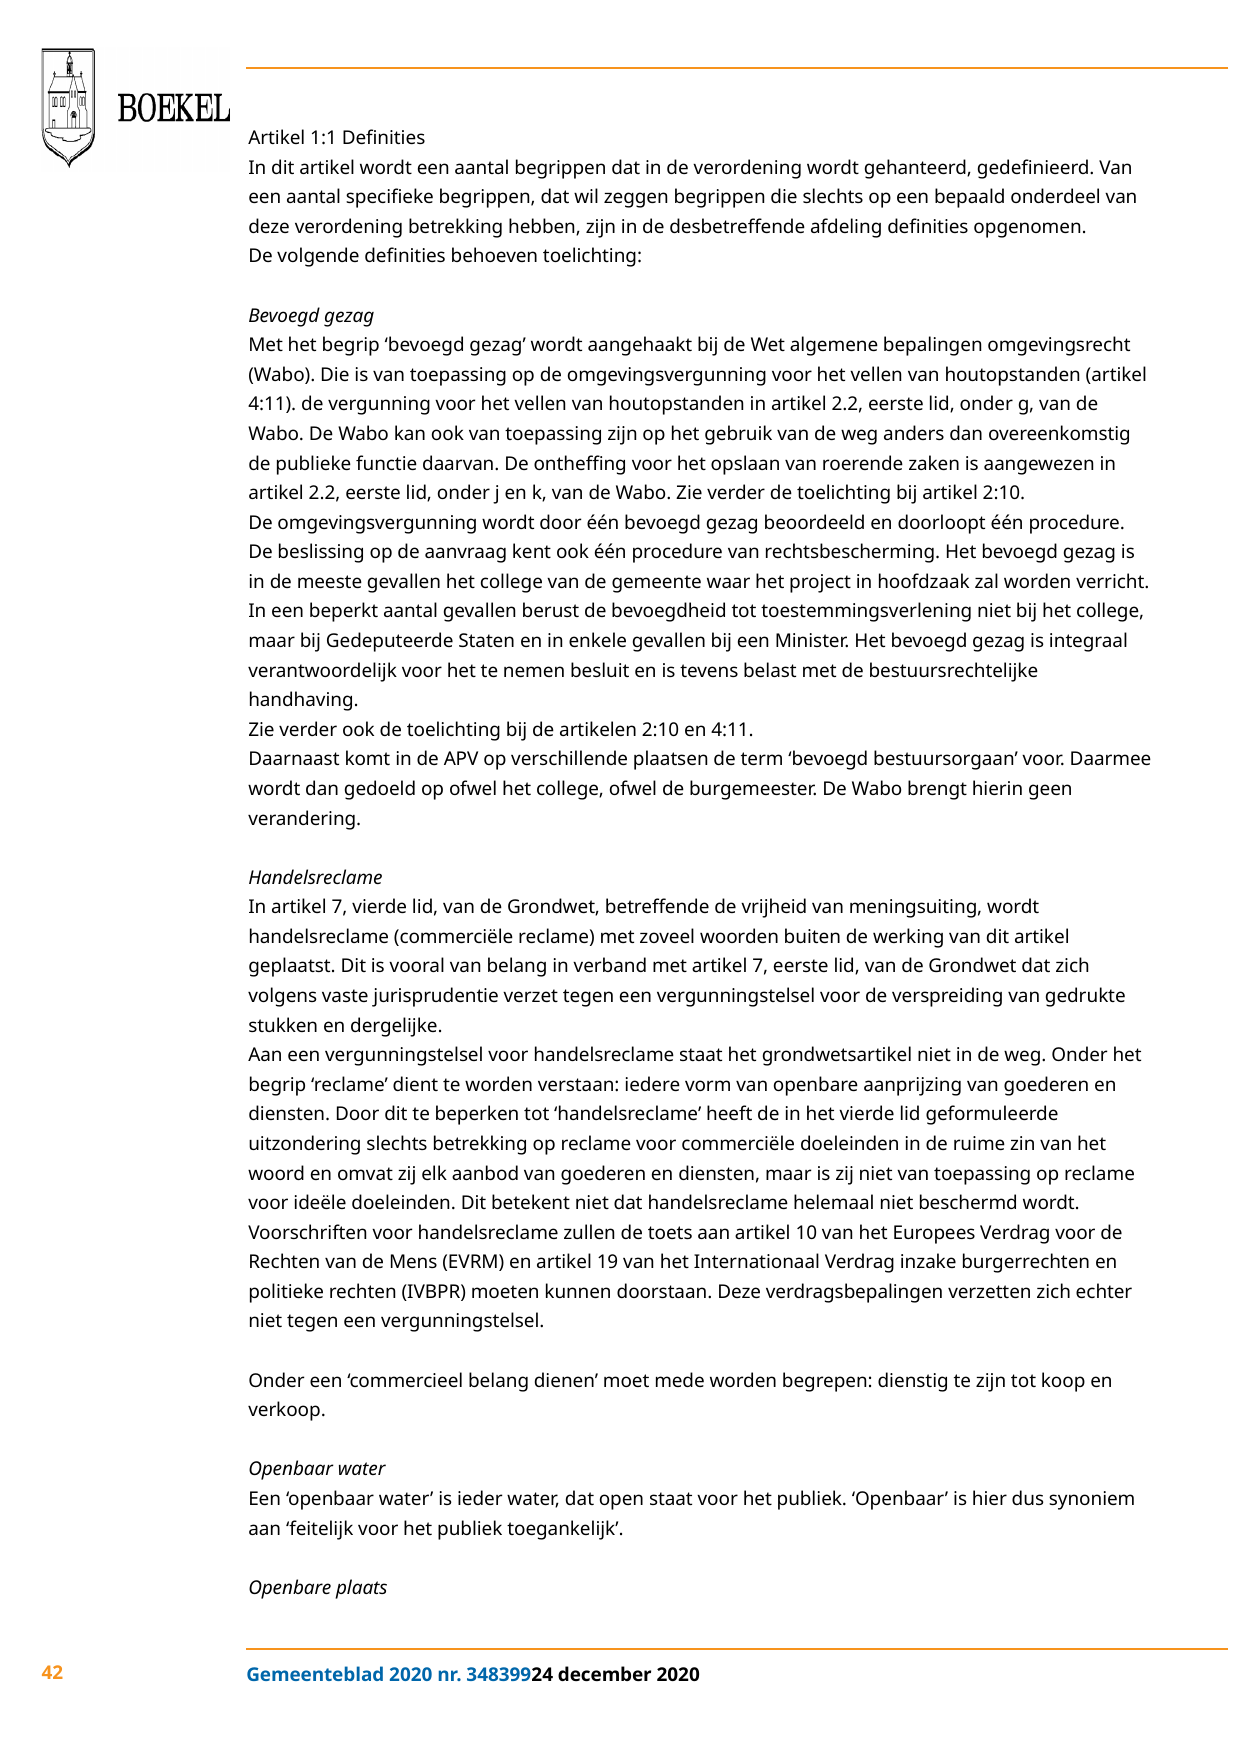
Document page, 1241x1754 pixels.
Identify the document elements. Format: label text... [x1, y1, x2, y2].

text In dit artikel wordt een aantal begrippen dat in de verordening wordt gehanteerd, gedefinieerd. Van een aantal specifieke begrippen, dat wil zeggen begrippen die slechts op een bepaald onderdeel van deze verordening betrekking hebben, zijn in de desbetreffende afdeling definities opgenomen. [248, 154, 1152, 239]
text Artikel 1:1 Definities [248, 124, 1152, 150]
text Handelsreclame [248, 864, 1152, 890]
text De omgevingsvergunning wordt door één bevoegd gezag beoordeeld en doorloopt één procedure. De beslissing op de aanvraag kent ook één procedure van rechtsbescherming. Het bevoegd gezag is in de meeste gevallen het college van de gemeente waar het project in hoofdzaak zal worden verricht. In een beperkt aantal gevallen berust de bevoegdheid tot toestemmingsverlening niet bij het college, maar bij Gedeputeerde Staten en in enkele gevallen bij een Minister. Het bevoegd gezag is integraal verantwoordelijk voor het te nemen besluit en is tevens belast met de bestuursrechtelijke handhaving. [248, 509, 1152, 712]
text Openbaar water [248, 1456, 1152, 1481]
text Aan een vergunningstelsel voor handelsreclame staat het grondwetsartikel niet in de weg. Onder het begrip ‘reclame’ dient te worden verstaan: iedere vorm van openbare aanprijzing van goederen en diensten. Door dit te beperken tot ‘handelsreclame’ heeft de in het vierde lid geformuleerde uitzondering slechts betrekking op reclame voor commerciële doeleinden in de ruime zin van het woord en omvat zij elk aanbod van goederen en diensten, maar is zij niet van toepassing op reclame voor ideële doeleinden. Dit betekent niet dat handelsreclame helemaal niet beschermd wordt. Voorschriften voor handelsreclame zullen de toets aan artikel 10 van het Europees Verdrag voor de Rechten van de Mens (EVRM) en artikel 19 van het Internationaal Verdrag inzake burgerrechten en politieke rechten (IVBPR) moeten kunnen doorstaan. Deze verdragsbepalingen verzetten zich echter niet tegen een vergunningstelsel. [248, 1041, 1152, 1333]
text Openbare plaats [248, 1574, 1152, 1600]
text Een ‘openbaar water’ is ieder water, dat open staat voor het publiek. ‘Openbaar’ is hier dus synoniem aan ‘feitelijk voor het publiek toegankelijk’. [248, 1485, 1152, 1541]
text Met het begrip ‘bevoegd gezag’ wordt aangehaakt bij de Wet algemene bepalingen omgevingsrecht (Wabo). Die is van toepassing op de omgevingsvergunning voor het vellen van houtopstanden (artikel 4:11). de vergunning voor het vellen van houtopstanden in artikel 2.2, eerste lid, onder g, van de Wabo. De Wabo kan ook van toepassing zijn op het gebruik van de weg anders dan overeenkomstig de publieke functie daarvan. De ontheffing voor het opslaan van roerende zaken is aangewezen in artikel 2.2, eerste lid, onder j en k, van de Wabo. Zie verder de toelichting bij artikel 2:10. [248, 331, 1152, 505]
text Bevoegd gezag [248, 302, 1152, 328]
text Onder een ‘commercieel belang dienen’ moet mede worden begrepen: dienstig te zijn tot koop en verkoop. [248, 1367, 1152, 1422]
text In artikel 7, vierde lid, van de Grondwet, betreffende de vrijheid van meningsuiting, wordt handelsreclame (commerciële reclame) met zoveel woorden buiten de werking van dit artikel geplaatst. Dit is vooral van belang in verband met artikel 7, eerste lid, van de Grondwet dat zich volgens vaste jurisprudentie verzet tegen een vergunningstelsel voor de verspreiding van gedrukte stukken en dergelijke. [248, 893, 1152, 1038]
text Daarnaast komt in de APV op verschillende plaatsen de term ‘bevoegd bestuursorgaan’ voor. Daarmee wordt dan gedoeld op ofwel het college, ofwel de burgemeester. De Wabo brengt hierin geen verandering. [248, 746, 1152, 831]
text De volgende definities behoeven toelichting: [248, 243, 1152, 268]
text Zie verder ook de toelichting bij de artikelen 2:10 en 4:11. [248, 716, 1152, 742]
picture [41, 47, 231, 172]
